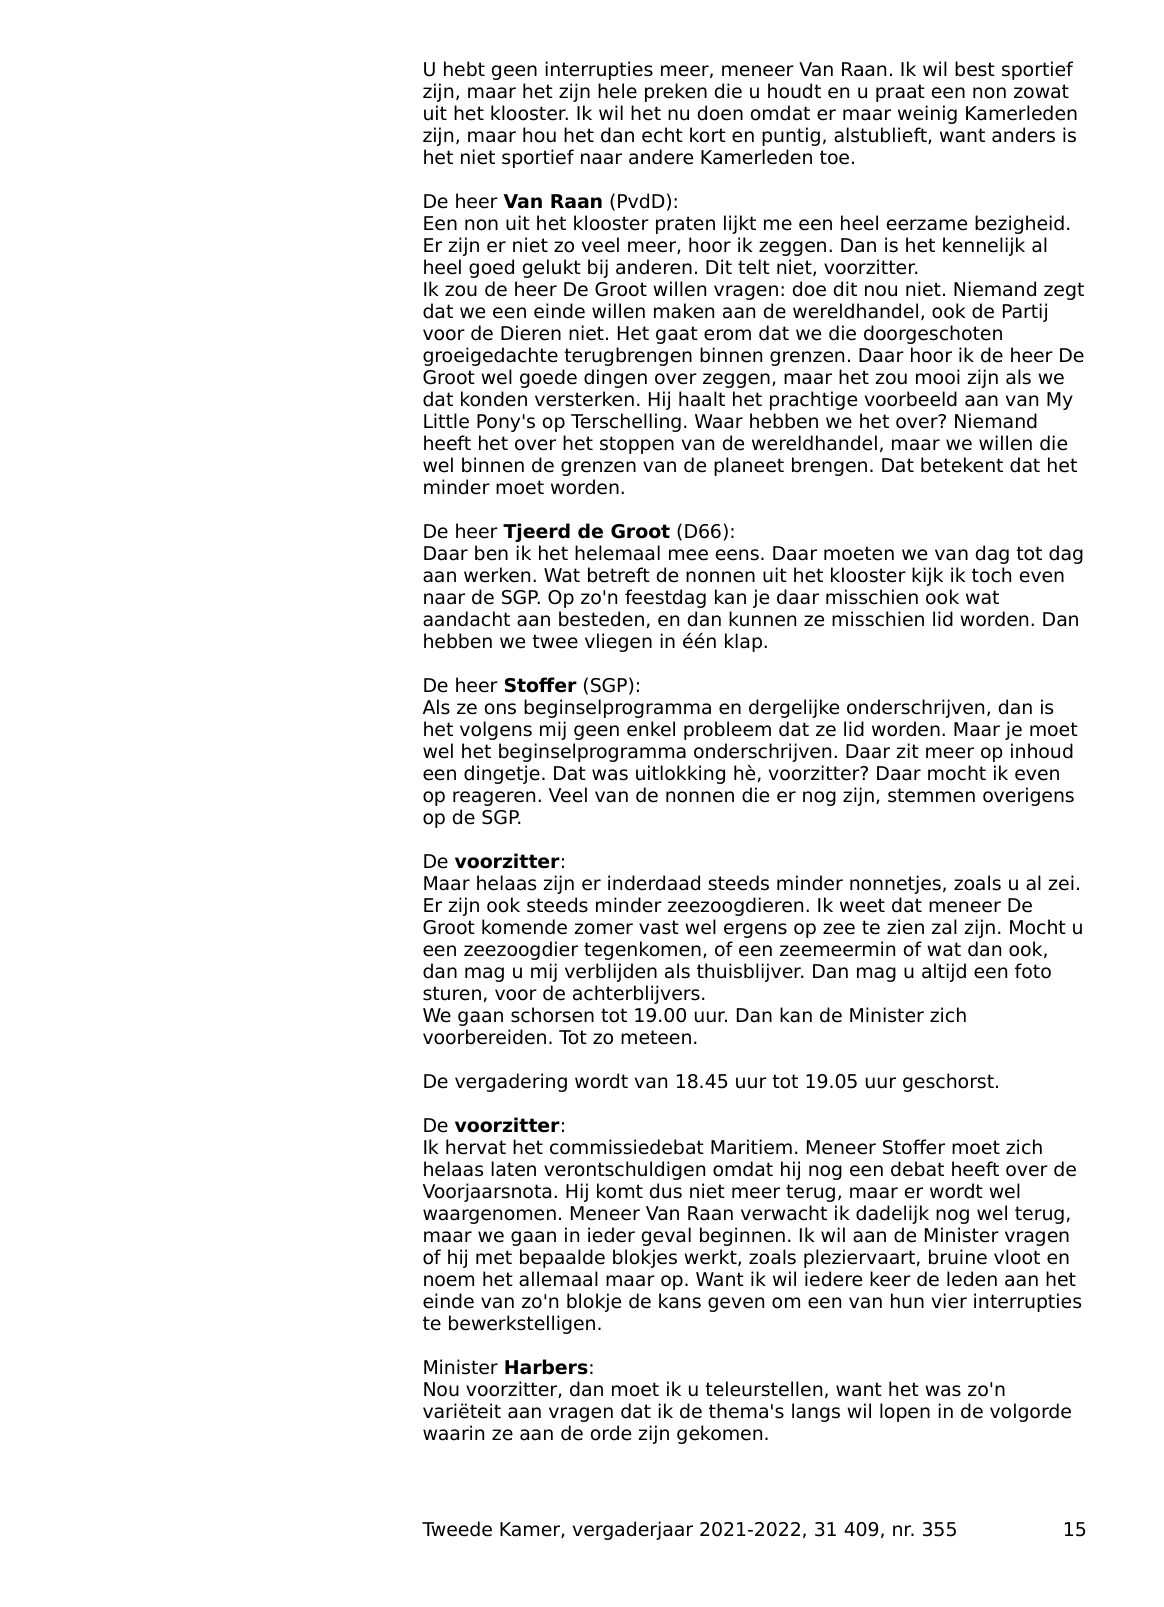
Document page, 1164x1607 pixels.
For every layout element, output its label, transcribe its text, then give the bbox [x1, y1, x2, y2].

text Minister Harbers: [422, 1357, 1087, 1379]
text De vergadering wordt van 18.45 uur tot 19.05 uur geschorst. [422, 1071, 1087, 1093]
text Als ze ons beginselprogramma en dergelijke onderschrijven, dan is het volgens mij geen enkel probleem dat ze lid worden. Maar je moet wel het beginselprogramma onderschrijven. Daar zit meer op inhoud een dingetje. Dat was uitlokking hè, voorzitter? Daar mocht ik even op reageren. Veel van de nonnen die er nog zijn, stemmen overigens op de SGP. [422, 697, 1087, 829]
text De heer Van Raan (PvdD): [422, 191, 1087, 213]
text De heer Tjeerd de Groot (D66): [422, 521, 1087, 543]
text De voorzitter: [422, 1115, 1087, 1137]
text Ik zou de heer De Groot willen vragen: doe dit nou niet. Niemand zegt dat we een einde willen maken aan de wereldhandel, ook de Partij voor de Dieren niet. Het gaat erom dat we die doorgeschoten groeigedachte terugbrengen binnen grenzen. Daar hoor ik de heer De Groot wel goede dingen over zeggen, maar het zou mooi zijn als we dat konden versterken. Hij haalt het prachtige voorbeeld aan van My Little Pony's op Terschelling. Waar hebben we het over? Niemand heeft het over het stoppen van de wereldhandel, maar we willen die wel binnen de grenzen van de planeet brengen. Dat betekent dat het minder moet worden. [422, 279, 1087, 499]
text De voorzitter: [422, 851, 1087, 873]
text We gaan schorsen tot 19.00 uur. Dan kan de Minister zich voorbereiden. Tot zo meteen. [422, 1005, 1087, 1049]
text Maar helaas zijn er inderdaad steeds minder nonnetjes, zoals u al zei. Er zijn ook steeds minder zeezoogdieren. Ik weet dat meneer De Groot komende zomer vast wel ergens op zee te zien zal zijn. Mocht u een zeezoogdier tegenkomen, of een zeemeermin of wat dan ook, dan mag u mij verblijden als thuisblijver. Dan mag u altijd een foto sturen, voor de achterblijvers. [422, 873, 1087, 1005]
text U hebt geen interrupties meer, meneer Van Raan. Ik wil best sportief zijn, maar het zijn hele preken die u houdt en u praat een non zowat uit het klooster. Ik wil het nu doen omdat er maar weinig Kamerleden zijn, maar hou het dan echt kort en puntig, alstublieft, want anders is het niet sportief naar andere Kamerleden toe. [422, 59, 1087, 169]
text Nou voorzitter, dan moet ik u teleurstellen, want het was zo'n variëteit aan vragen dat ik de thema's langs wil lopen in de volgorde waarin ze aan de orde zijn gekomen. [422, 1379, 1087, 1445]
text Ik hervat het commissiedebat Maritiem. Meneer Stoffer moet zich helaas laten verontschuldigen omdat hij nog een debat heeft over de Voorjaarsnota. Hij komt dus niet meer terug, maar er wordt wel waargenomen. Meneer Van Raan verwacht ik dadelijk nog wel terug, maar we gaan in ieder geval beginnen. Ik wil aan de Minister vragen of hij met bepaalde blokjes werkt, zoals pleziervaart, bruine vloot en noem het allemaal maar op. Want ik wil iedere keer de leden aan het einde van zo'n blokje de kans geven om een van hun vier interrupties te bewerkstelligen. [422, 1137, 1087, 1335]
text De heer Stoffer (SGP): [422, 675, 1087, 697]
text Daar ben ik het helemaal mee eens. Daar moeten we van dag tot dag aan werken. Wat betreft de nonnen uit het klooster kijk ik toch even naar de SGP. Op zo'n feestdag kan je daar misschien ook wat aandacht aan besteden, en dan kunnen ze misschien lid worden. Dan hebben we twee vliegen in één klap. [422, 543, 1087, 653]
text Een non uit het klooster praten lijkt me een heel eerzame bezigheid. Er zijn er niet zo veel meer, hoor ik zeggen. Dan is het kennelijk al heel goed gelukt bij anderen. Dit telt niet, voorzitter. [422, 213, 1087, 279]
